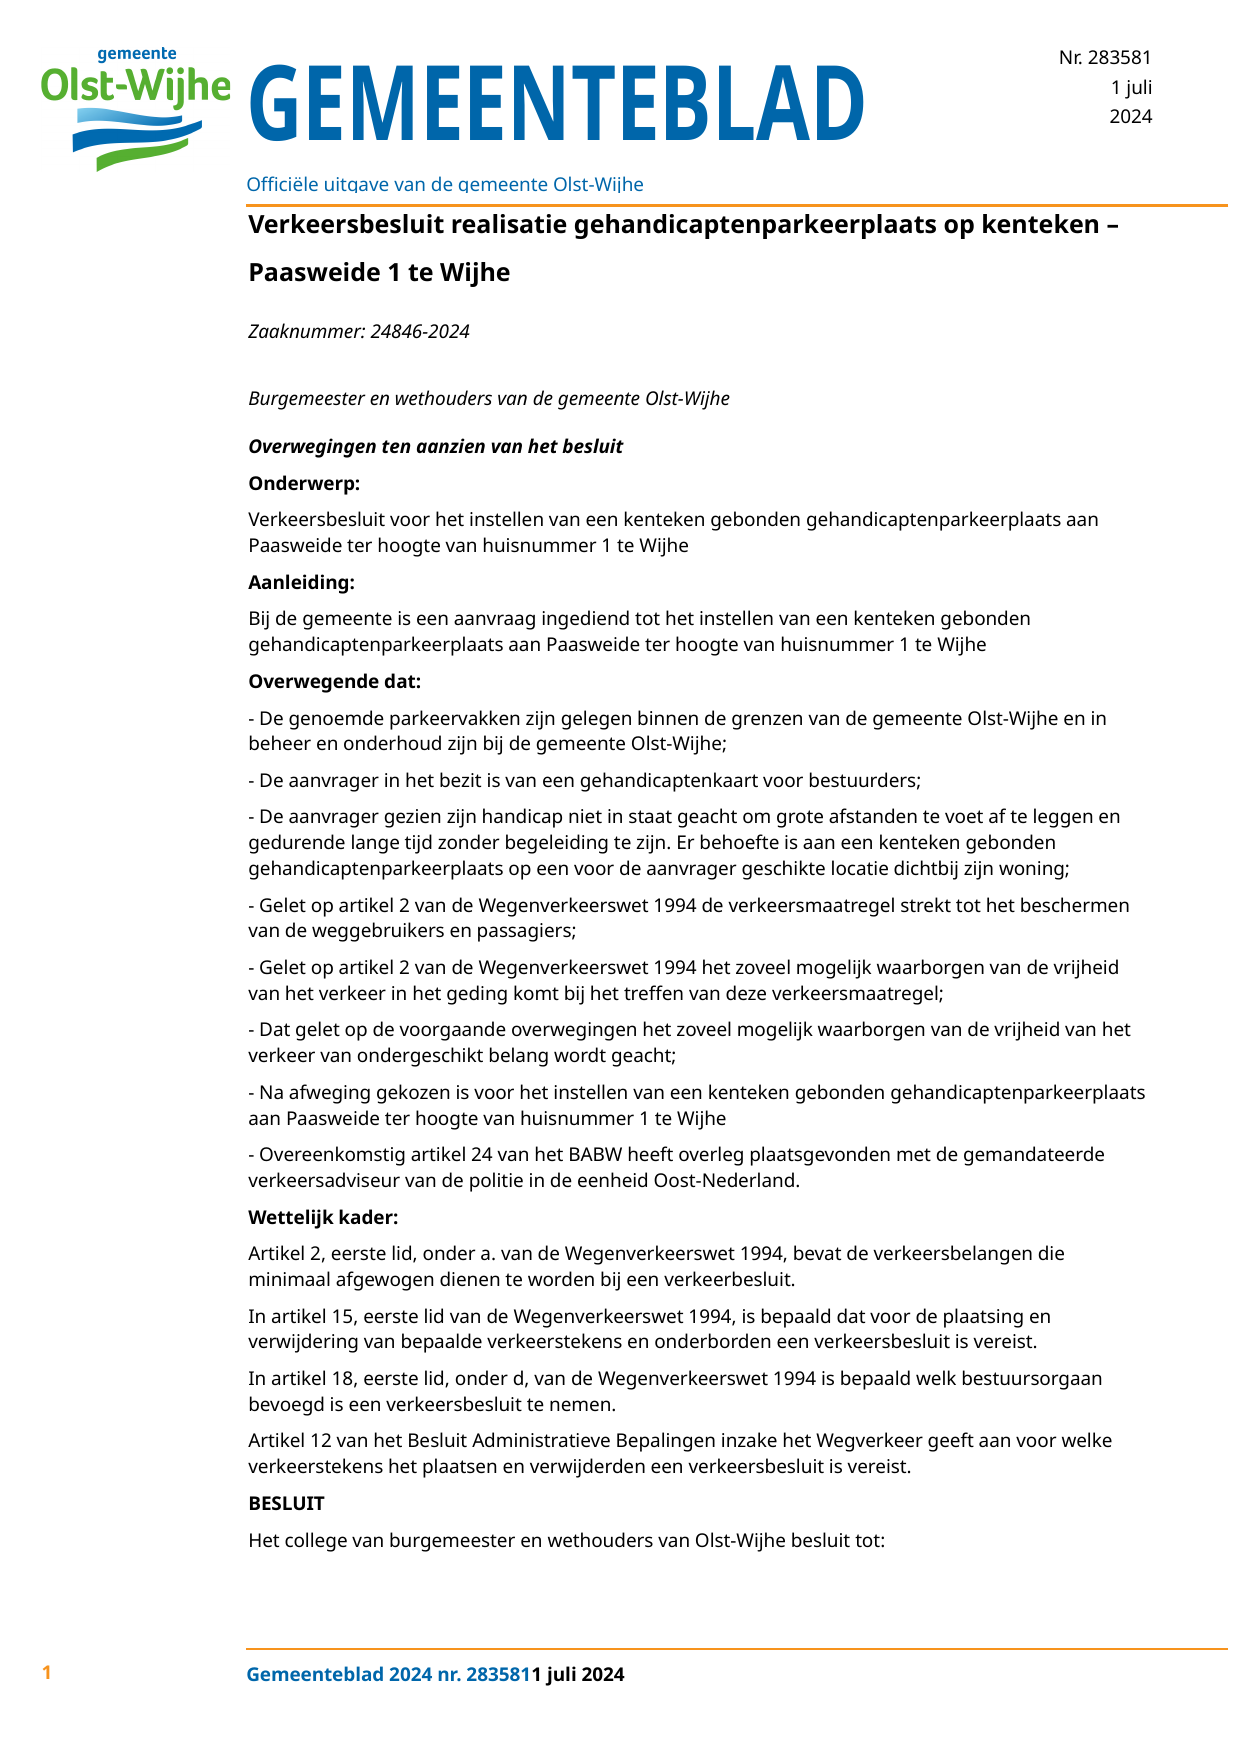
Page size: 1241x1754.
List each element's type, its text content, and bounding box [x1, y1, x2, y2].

text - De genoemde parkeervakken zijn gelegen binnen de grenzen van de gemeente Olst-Wijhe en in beheer en onderhoud zijn bij de gemeente Olst-Wijhe; [248, 705, 1152, 756]
text Burgemeester en wethouders van de gemeente Olst-Wijhe [248, 386, 1152, 411]
text Onderwerp: [248, 470, 1152, 496]
text - Gelet op artikel 2 van de Wegenverkeerswet 1994 de verkeersmaatregel strekt tot het beschermen van de weggebruikers en passagiers; [248, 892, 1152, 943]
text Zaaknummer: 24846-2024 [248, 318, 1152, 344]
text Overwegingen ten aanzien van het besluit [248, 433, 1152, 459]
text - De aanvrager in het bezit is van een gehandicaptenkaart voor bestuurders; [248, 767, 1152, 793]
text Het college van burgemeester en wethouders van Olst-Wijhe besluit tot: [248, 1527, 1152, 1552]
text Artikel 2, eerste lid, onder a. van de Wegenverkeerswet 1994, bevat de verkeersbelangen die minimaal afgewogen dienen te worden bij een verkeerbesluit. [248, 1241, 1152, 1292]
picture [41, 47, 231, 172]
text - Na afweging gekozen is voor het instellen van een kenteken gebonden gehandicaptenparkeerplaats aan Paasweide ter hoogte van huisnummer 1 te Wijhe [248, 1079, 1152, 1131]
text - Overeenkomstig artikel 24 van het BABW heeft overleg plaatsgevonden met de gemandateerde verkeersadviseur van de politie in de eenheid Oost-Nederland. [248, 1141, 1152, 1193]
text - De aanvrager gezien zijn handicap niet in staat geacht om grote afstanden te voet af te leggen en gedurende lange tijd zonder begeleiding te zijn. Er behoefte is aan een kenteken gebonden gehandicaptenparkeerplaats op een voor de aanvrager geschikte locatie dichtbij zijn woning; [248, 804, 1152, 881]
text Verkeersbesluit voor het instellen van een kenteken gebonden gehandicaptenparkeerplaats aan Paasweide ter hoogte van huisnummer 1 te Wijhe [248, 507, 1152, 558]
text Verkeersbesluit realisatie gehandicaptenparkeerplaats op kenteken – Paasweide 1 te Wijhe [248, 207, 1152, 288]
text BESLUIT [248, 1490, 1152, 1516]
text In artikel 15, eerste lid van de Wegenverkeerswet 1994, is bepaald dat voor de plaatsing en verwijdering van bepaalde verkeerstekens en onderborden een verkeersbesluit is vereist. [248, 1303, 1152, 1354]
text Aanleiding: [248, 569, 1152, 595]
text - Dat gelet op de voorgaande overwegingen het zoveel mogelijk waarborgen van de vrijheid van het verkeer van ondergeschikt belang wordt geacht; [248, 1017, 1152, 1068]
text Wettelijk kader: [248, 1204, 1152, 1229]
text Bij de gemeente is een aanvraag ingediend tot het instellen van een kenteken gebonden gehandicaptenparkeerplaats aan Paasweide ter hoogte van huisnummer 1 te Wijhe [248, 606, 1152, 657]
text In artikel 18, eerste lid, onder d, van de Wegenverkeerswet 1994 is bepaald welk bestuursorgaan bevoegd is een verkeersbesluit te nemen. [248, 1365, 1152, 1417]
text - Gelet op artikel 2 van de Wegenverkeerswet 1994 het zoveel mogelijk waarborgen van de vrijheid van het verkeer in het geding komt bij het treffen van deze verkeersmaatregel; [248, 954, 1152, 1006]
text Artikel 12 van het Besluit Administratieve Bepalingen inzake het Wegverkeer geeft aan voor welke verkeerstekens het plaatsen en verwijderden een verkeersbesluit is vereist. [248, 1428, 1152, 1479]
text Overwegende dat: [248, 668, 1152, 694]
